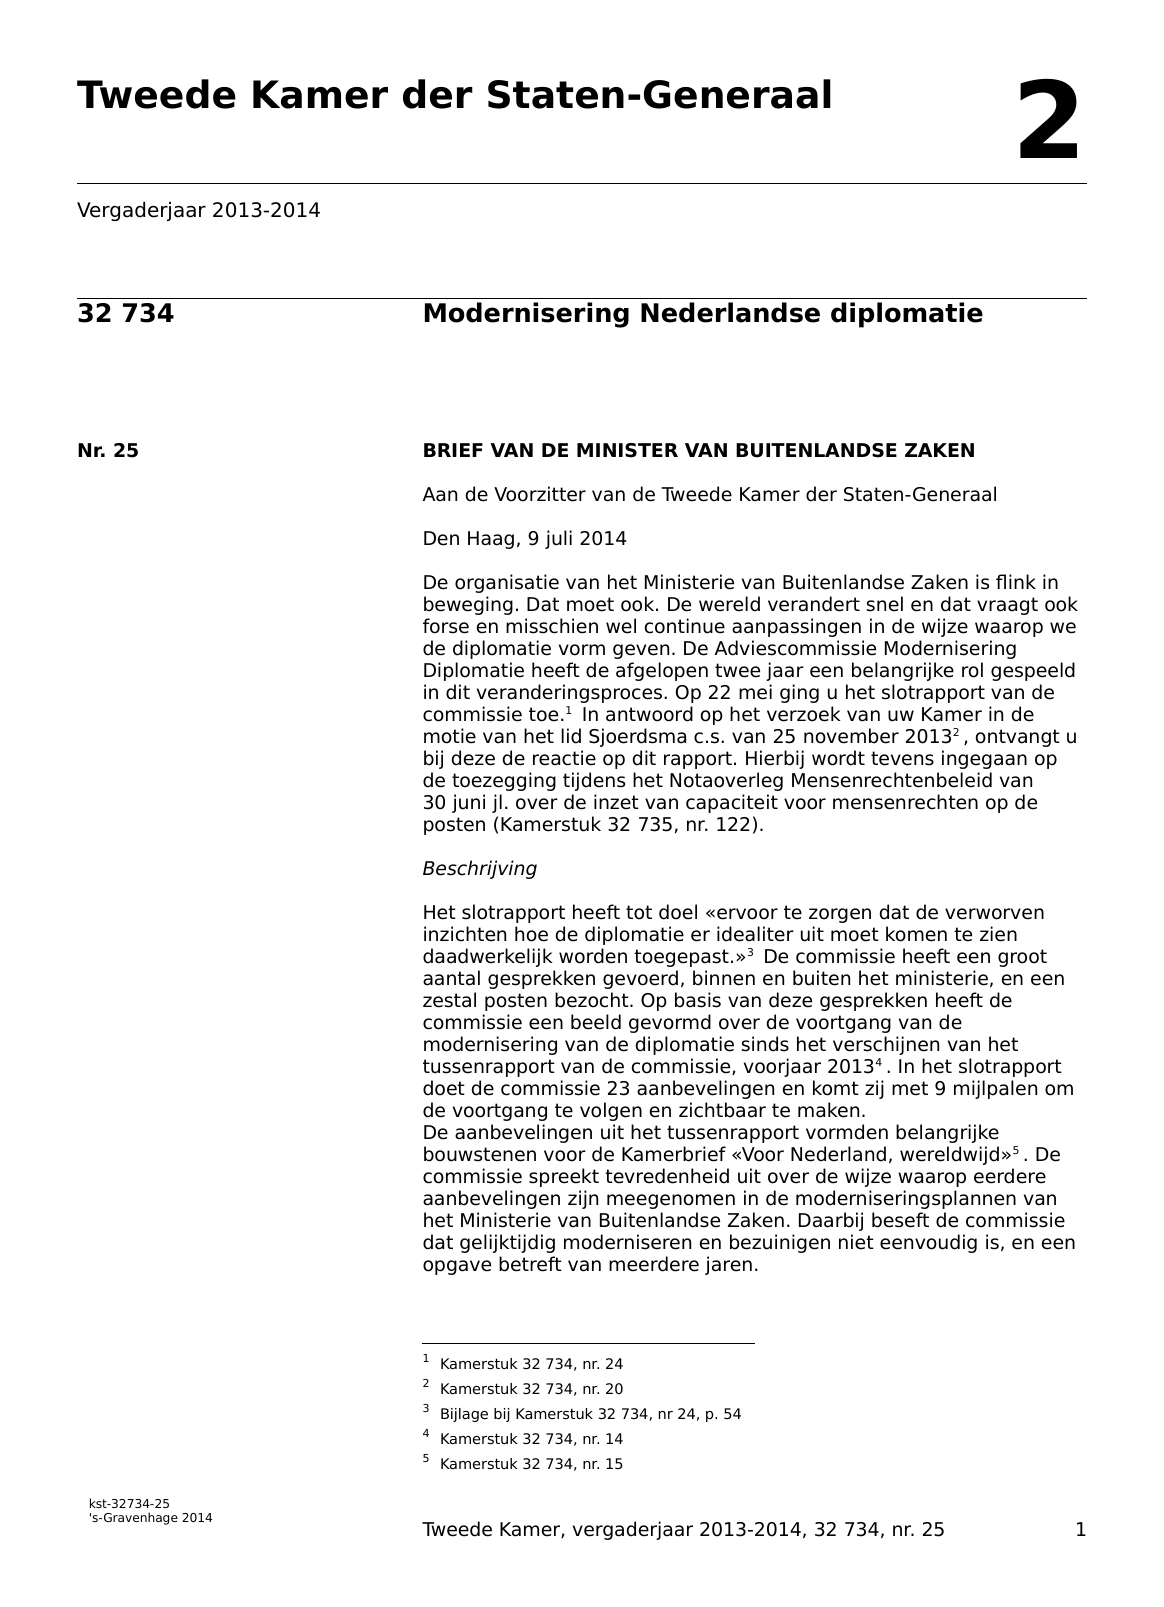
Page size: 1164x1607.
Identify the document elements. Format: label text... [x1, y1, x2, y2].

text Kamerstuk 32 734, nr. 20 [422, 1377, 1087, 1399]
text De organisatie van het Ministerie van Buitenlandse Zaken is flink in beweging. Dat moet ook. De wereld verandert snel en dat vraagt ook forse en misschien wel continue aanpassingen in de wijze waarop we de diplomatie vorm geven. De Adviescommissie Modernisering Diplomatie heeft de afgelopen twee jaar een belangrijke rol gespeeld in dit veranderingsproces. Op 22 mei ging u het slotrapport van de commissie toe. In antwoord op het verzoek van uw Kamer in de motie van het lid Sjoerdsma c.s. van 25 november 2013, ontvangt u bij deze de reactie op dit rapport. Hierbij wordt tevens ingegaan op de toezegging tijdens het Notaoverleg Mensenrechtenbeleid van 30 juni jl. over de inzet van capaciteit voor mensenrechten op de posten (Kamerstuk 32 735, nr. 122). [422, 572, 1087, 836]
subtitle 32 734 Modernisering Nederlandse diplomatie [77, 299, 1087, 329]
subtitle Beschrijving [422, 858, 1087, 880]
table_header 2 [886, 59, 1087, 183]
subtitle Nr. 25 BRIEF VAN DE MINISTER VAN BUITENLANDSE ZAKEN [77, 440, 1087, 462]
text Kamerstuk 32 734, nr. 24 [422, 1352, 1087, 1374]
text Den Haag, 9 juli 2014 [422, 528, 1087, 550]
text kst-32734-25 [88, 1497, 323, 1511]
table_cell Vergaderjaar 2013-2014 [77, 184, 1087, 298]
text Kamerstuk 32 734, nr. 14 [422, 1427, 1087, 1449]
text Het slotrapport heeft tot doel «ervoor te zorgen dat de verworven inzichten hoe de diplomatie er idealiter uit moet komen te zien daadwerkelijk worden toegepast.» De commissie heeft een groot aantal gesprekken gevoerd, binnen en buiten het ministerie, en een zestal posten bezocht. Op basis van deze gesprekken heeft de commissie een beeld gevormd over de voortgang van de modernisering van de diplomatie sinds het verschijnen van het tussenrapport van de commissie, voorjaar 2013. In het slotrapport doet de commissie 23 aanbevelingen en komt zij met 9 mijlpalen om de voortgang te volgen en zichtbaar te maken. [422, 902, 1087, 1122]
table_header Tweede Kamer der Staten-Generaal [77, 59, 886, 183]
text 's-Gravenhage 2014 [88, 1511, 323, 1525]
text De aanbevelingen uit het tussenrapport vormden belangrijke bouwstenen voor de Kamerbrief «Voor Nederland, wereldwijd». De commissie spreekt tevredenheid uit over de wijze waarop eerdere aanbevelingen zijn meegenomen in de moderniseringsplannen van het Ministerie van Buitenlandse Zaken. Daarbij beseft de commissie dat gelijktijdig moderniseren en bezuinigen niet eenvoudig is, en een opgave betreft van meerdere jaren. [422, 1122, 1087, 1276]
text Aan de Voorzitter van de Tweede Kamer der Staten-Generaal [422, 484, 1087, 506]
text Kamerstuk 32 734, nr. 15 [422, 1452, 1087, 1474]
text Bijlage bij Kamerstuk 32 734, nr 24, p. 54 [422, 1402, 1087, 1424]
